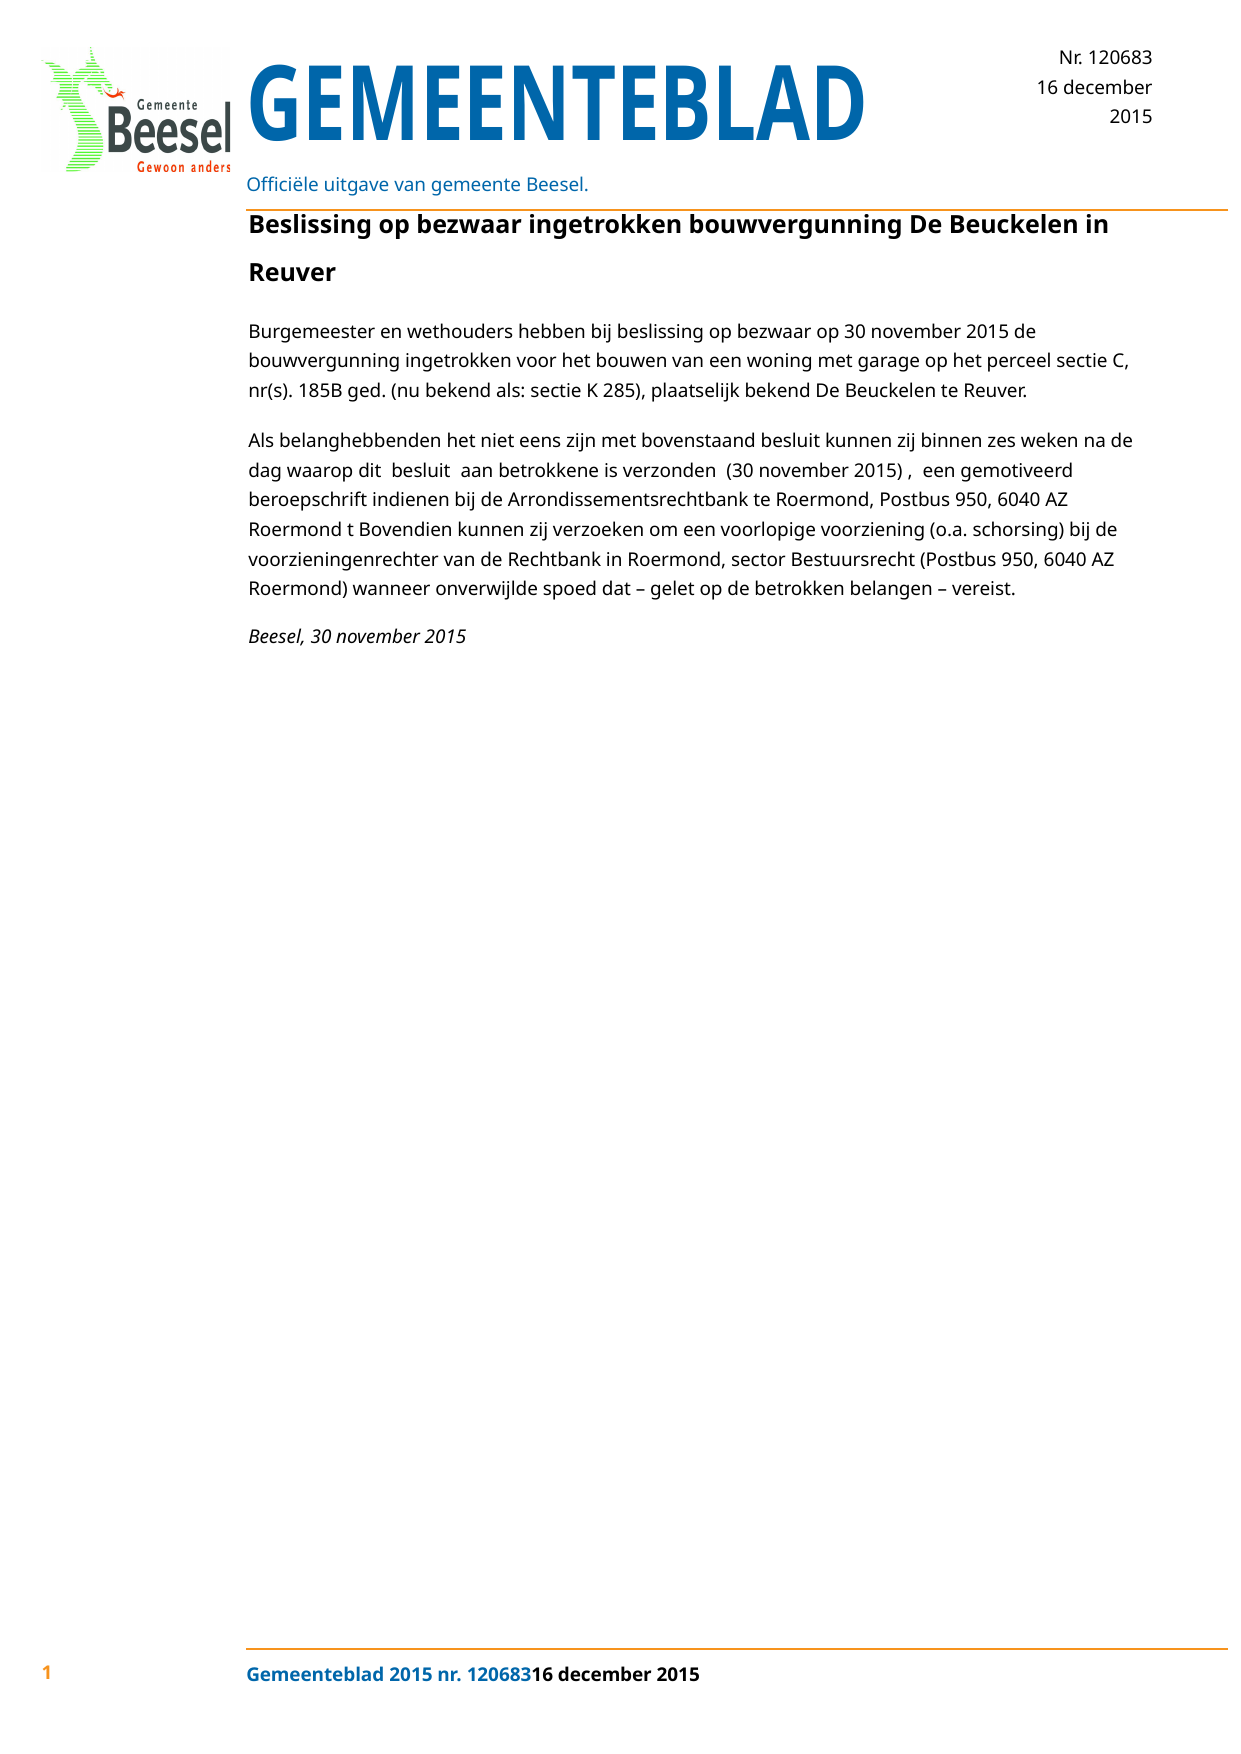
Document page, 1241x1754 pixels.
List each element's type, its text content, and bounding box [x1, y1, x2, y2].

text Beesel, 30 november 2015 [248, 623, 1152, 649]
picture [41, 47, 231, 172]
text Beslissing op bezwaar ingetrokken bouwvergunning De Beuckelen in Reuver [248, 211, 1152, 288]
text Als belanghebbenden het niet eens zijn met bovenstaand besluit kunnen zij binnen zes weken na de dag waarop dit besluit aan betrokkene is verzonden (30 november 2015) , een gemotiveerd beroepschrift indienen bij de Arrondissementsrechtbank te Roermond, Postbus 950, 6040 AZ Roermond t Bovendien kunnen zij verzoeken om een voorlopige voorziening (o.a. schorsing) bij de voorzieningenrechter van de Rechtbank in Roermond, sector Bestuursrecht (Postbus 950, 6040 AZ Roermond) wanneer onverwijlde spoed dat – gelet op de betrokken belangen – vereist. [248, 427, 1152, 601]
text Burgemeester en wethouders hebben bij beslissing op bezwaar op 30 november 2015 de bouwvergunning ingetrokken voor het bouwen van een woning met garage op het perceel sectie C, nr(s). 185B ged. (nu bekend als: sectie K 285), plaatselijk bekend De Beuckelen te Reuver. [248, 318, 1152, 403]
